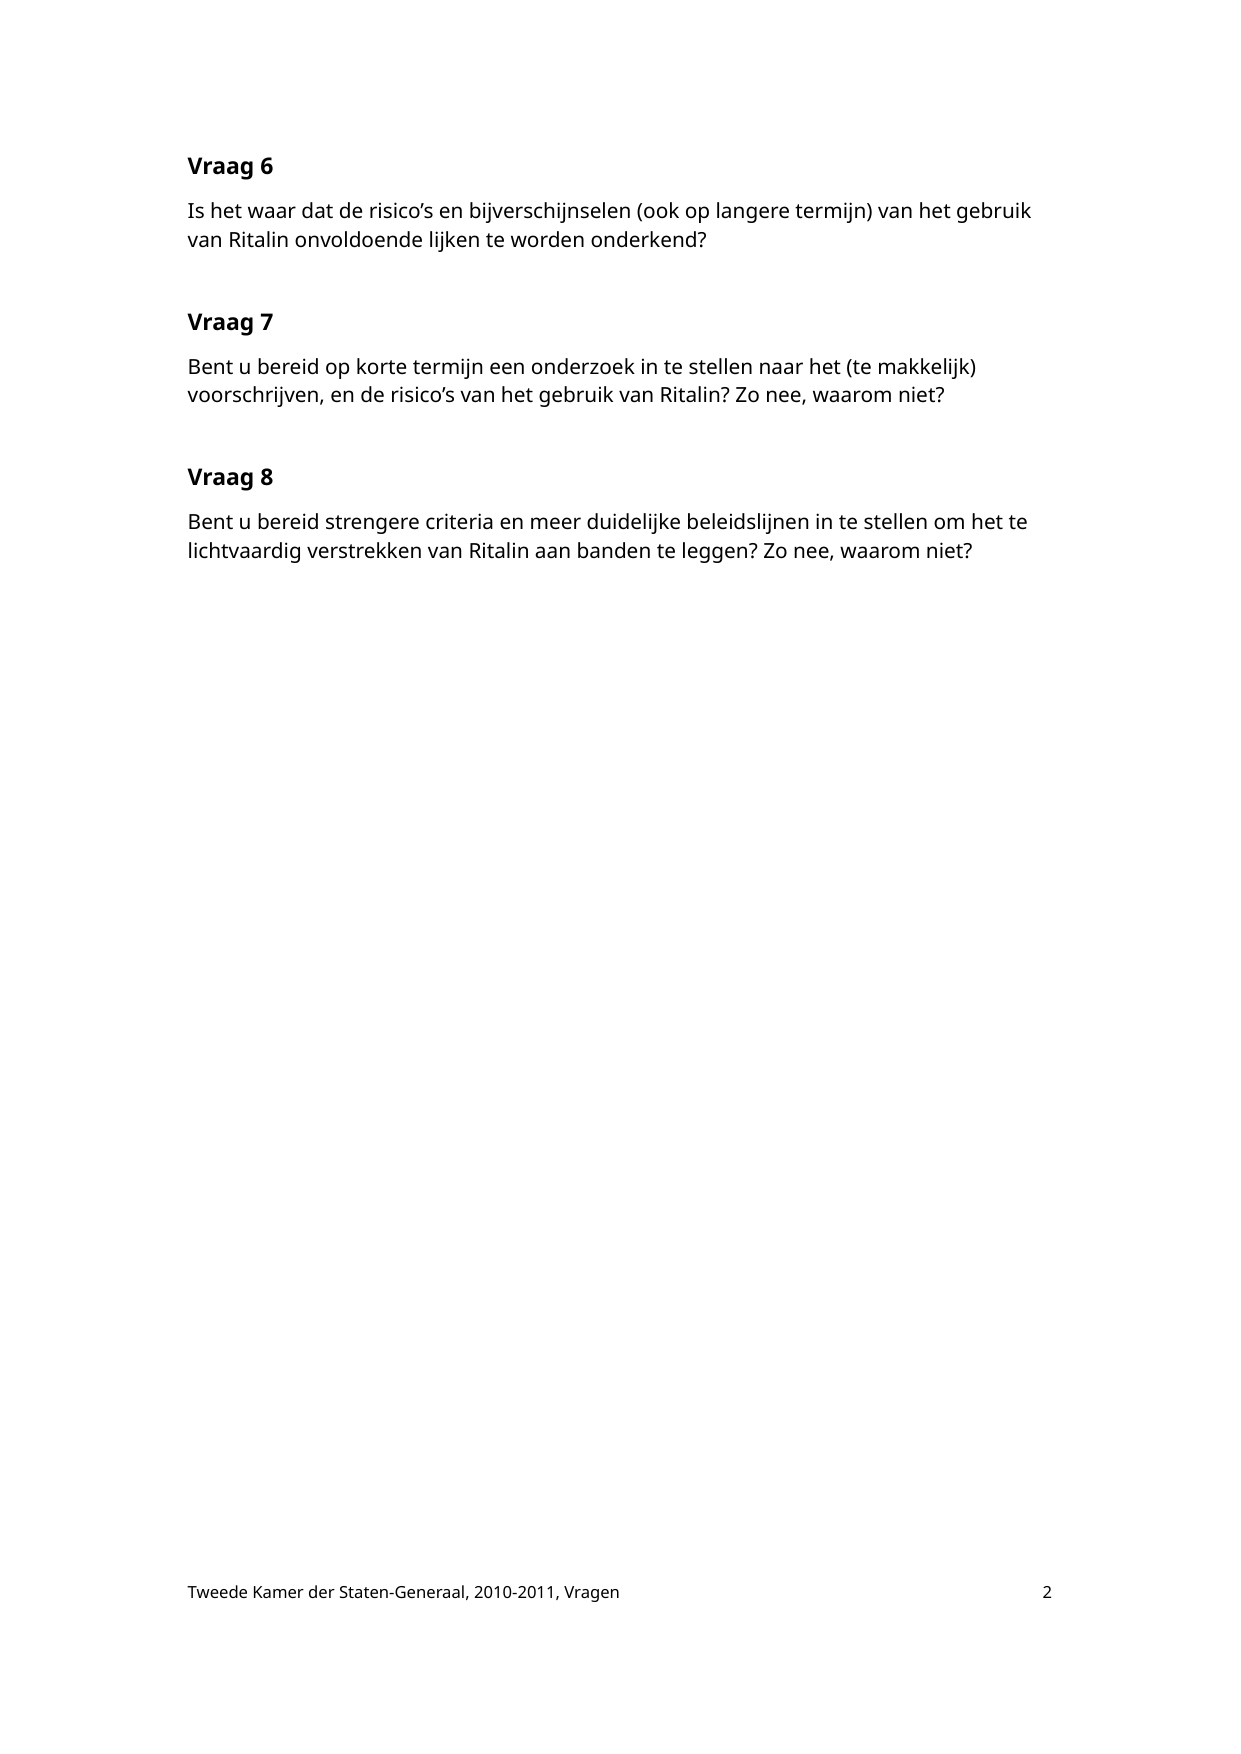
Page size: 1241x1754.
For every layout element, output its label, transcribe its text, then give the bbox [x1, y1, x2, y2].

subtitle Vraag 6 [187, 150, 1053, 181]
text Bent u bereid op korte termijn een onderzoek in te stellen naar het (te makkelijk) voorschrijven, en de risico’s van het gebruik van Ritalin? Zo nee, waarom niet? [187, 352, 1053, 409]
subtitle Vraag 7 [187, 306, 1053, 337]
text Bent u bereid strengere criteria en meer duidelijke beleidslijnen in te stellen om het te lichtvaardig verstrekken van Ritalin aan banden te leggen? Zo nee, waarom niet? [187, 507, 1053, 564]
subtitle Vraag 8 [187, 461, 1053, 492]
text Is het waar dat de risico’s en bijverschijnselen (ook op langere termijn) van het gebruik van Ritalin onvoldoende lijken te worden onderkend? [187, 196, 1053, 253]
